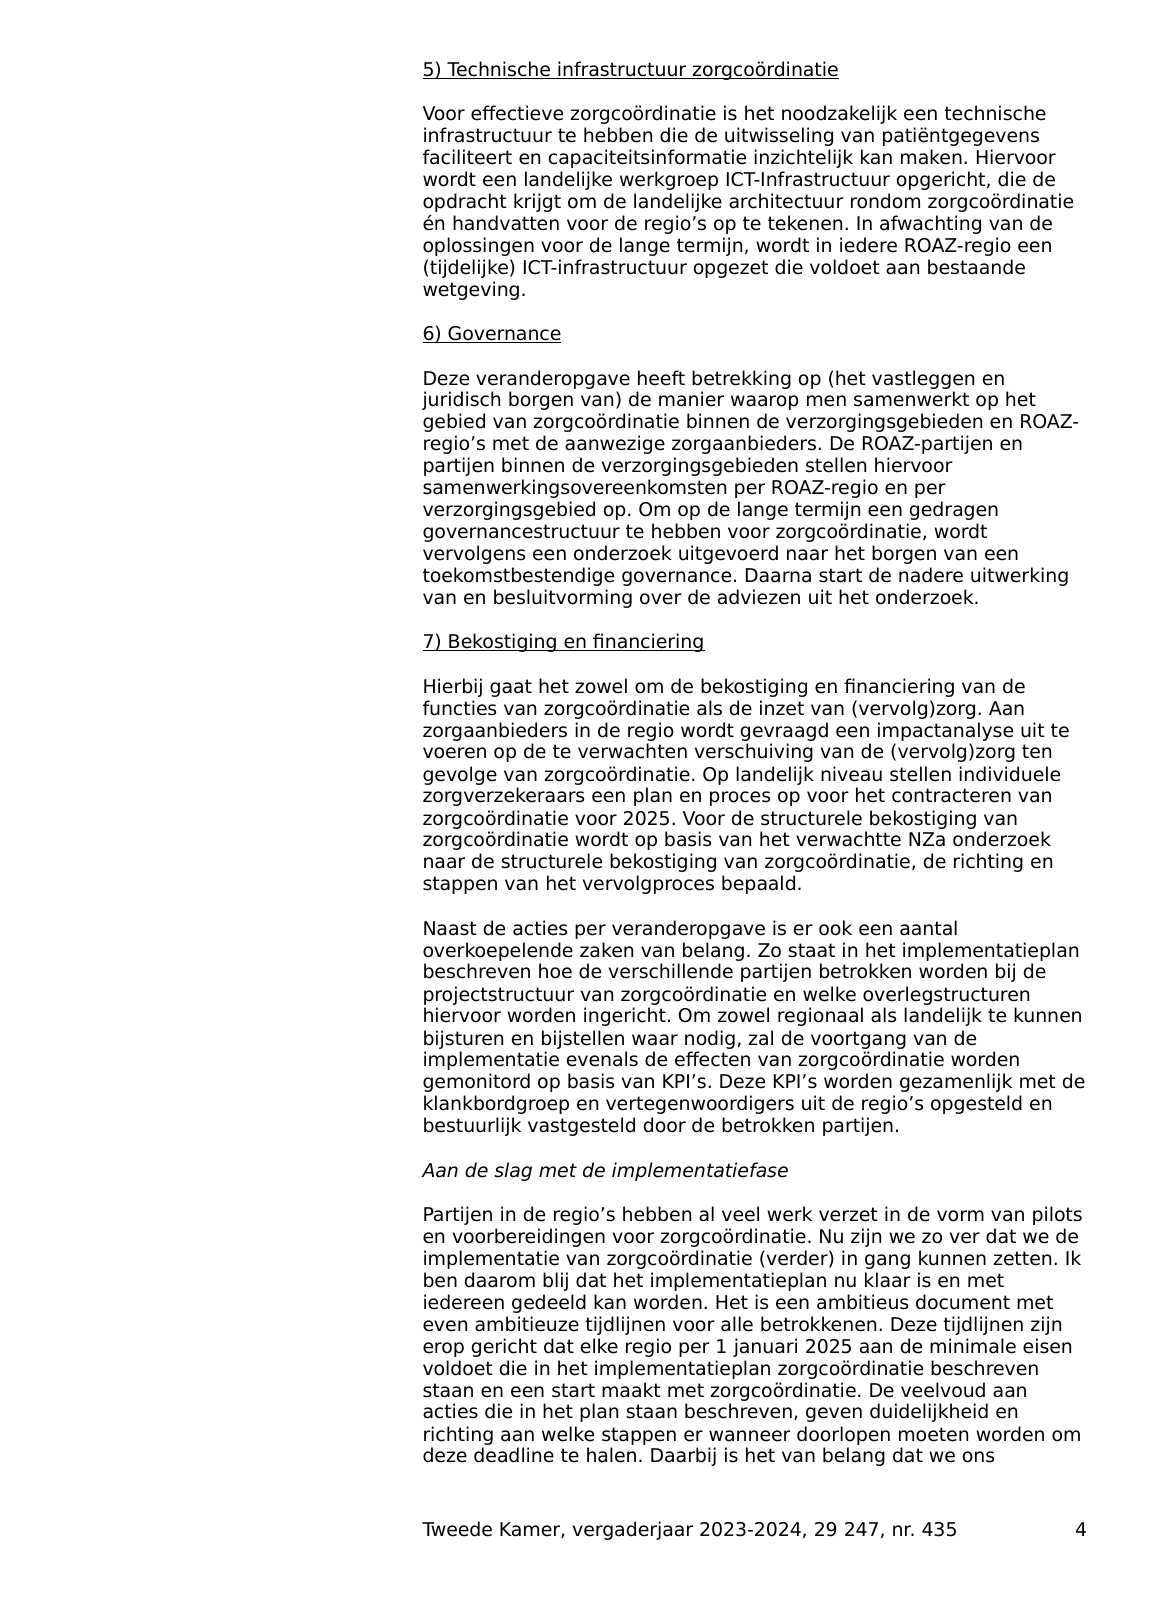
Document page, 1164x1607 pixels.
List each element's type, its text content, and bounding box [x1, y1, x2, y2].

subtitle 6) Governance [422, 323, 1087, 345]
text Voor effectieve zorgcoördinatie is het noodzakelijk een technische infrastructuur te hebben die de uitwisseling van patiëntgegevens faciliteert en capaciteitsinformatie inzichtelijk kan maken. Hiervoor wordt een landelijke werkgroep ICT-Infrastructuur opgericht, die de opdracht krijgt om de landelijke architectuur rondom zorgcoördinatie én handvatten voor de regio’s op te tekenen. In afwachting van de oplossingen voor de lange termijn, wordt in iedere ROAZ-regio een (tijdelijke) ICT-infrastructuur opgezet die voldoet aan bestaande wetgeving. [422, 103, 1087, 301]
text Partijen in de regio’s hebben al veel werk verzet in de vorm van pilots en voorbereidingen voor zorgcoördinatie. Nu zijn we zo ver dat we de implementatie van zorgcoördinatie (verder) in gang kunnen zetten. Ik ben daarom blij dat het implementatieplan nu klaar is en met iedereen gedeeld kan worden. Het is een ambitieus document met even ambitieuze tijdlijnen voor alle betrokkenen. Deze tijdlijnen zijn erop gericht dat elke regio per 1 januari 2025 aan de minimale eisen voldoet die in het implementatieplan zorgcoördinatie beschreven staan en een start maakt met zorgcoördinatie. De veelvoud aan acties die in het plan staan beschreven, geven duidelijkheid en richting aan welke stappen er wanneer doorlopen moeten worden om deze deadline te halen. Daarbij is het van belang dat we ons [422, 1204, 1087, 1467]
text Deze veranderopgave heeft betrekking op (het vastleggen en juridisch borgen van) de manier waarop men samenwerkt op het gebied van zorgcoördinatie binnen de verzorgingsgebieden en ROAZ-regio’s met de aanwezige zorgaanbieders. De ROAZ-partijen en partijen binnen de verzorgingsgebieden stellen hiervoor samenwerkingsovereenkomsten per ROAZ-regio en per verzorgingsgebied op. Om op de lange termijn een gedragen governancestructuur te hebben voor zorgcoördinatie, wordt vervolgens een onderzoek uitgevoerd naar het borgen van een toekomstbestendige governance. Daarna start de nadere uitwerking van en besluitvorming over de adviezen uit het onderzoek. [422, 367, 1087, 609]
text Naast de acties per veranderopgave is er ook een aantal overkoepelende zaken van belang. Zo staat in het implementatieplan beschreven hoe de verschillende partijen betrokken worden bij de projectstructuur van zorgcoördinatie en welke overlegstructuren hiervoor worden ingericht. Om zowel regionaal als landelijk te kunnen bijsturen en bijstellen waar nodig, zal de voortgang van de implementatie evenals de effecten van zorgcoördinatie worden gemonitord op basis van KPI’s. Deze KPI’s worden gezamenlijk met de klankbordgroep en vertegenwoordigers uit de regio’s opgesteld en bestuurlijk vastgesteld door de betrokken partijen. [422, 917, 1087, 1137]
text Hierbij gaat het zowel om de bekostiging en financiering van de functies van zorgcoördinatie als de inzet van (vervolg)zorg. Aan zorgaanbieders in de regio wordt gevraagd een impactanalyse uit te voeren op de te verwachten verschuiving van de (vervolg)zorg ten gevolge van zorgcoördinatie. Op landelijk niveau stellen individuele zorgverzekeraars een plan en proces op voor het contracteren van zorgcoördinatie voor 2025. Voor de structurele bekostiging van zorgcoördinatie wordt op basis van het verwachtte NZa onderzoek naar de structurele bekostiging van zorgcoördinatie, de richting en stappen van het vervolgproces bepaald. [422, 676, 1087, 895]
subtitle Aan de slag met de implementatiefase [422, 1159, 1087, 1181]
subtitle 5) Technische infrastructuur zorgcoördinatie [422, 59, 1087, 81]
subtitle 7) Bekostiging en financiering [422, 631, 1087, 653]
